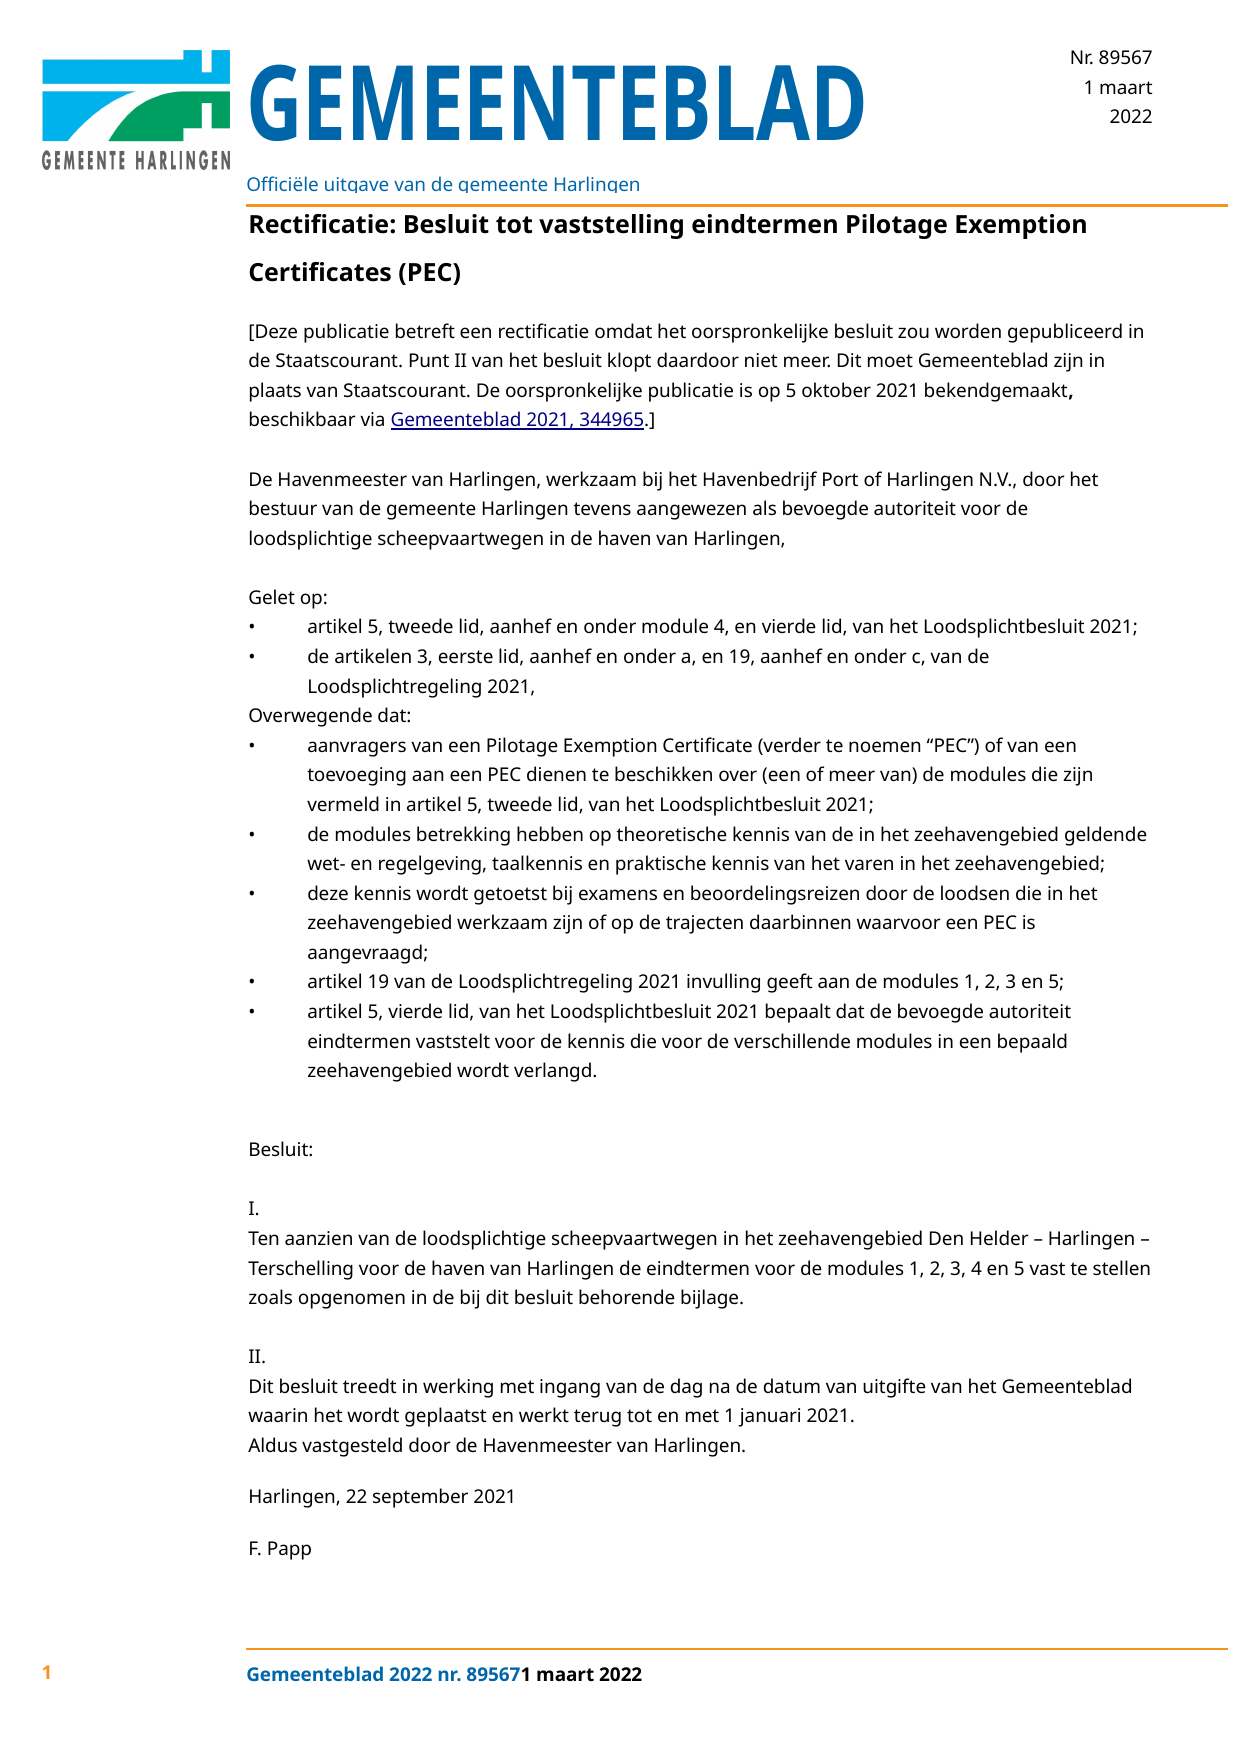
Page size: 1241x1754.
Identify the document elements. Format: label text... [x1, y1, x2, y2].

list deze kennis wordt getoetst bij examens en beoordelingsreizen door de loodsen die in het zeehavengebied werkzaam zijn of op de trajecten daarbinnen waarvoor een PEC is aangevraagd; [248, 880, 1152, 965]
text De Havenmeester van Harlingen, werkzaam bij het Havenbedrijf Port of Harlingen N.V., door het bestuur van de gemeente Harlingen tevens aangewezen als bevoegde autoriteit voor de loodsplichtige scheepvaartwegen in de haven van Harlingen, [248, 466, 1152, 551]
list aanvragers van een Pilotage Exemption Certificate (verder te noemen “PEC”) of van een toevoeging aan een PEC dienen te beschikken over (een of meer van) de modules die zijn vermeld in artikel 5, tweede lid, van het Loodsplichtbesluit 2021; [248, 732, 1152, 817]
text I. [248, 1196, 1152, 1221]
text Dit besluit treedt in werking met ingang van de dag na de datum van uitgifte van het Gemeenteblad waarin het wordt geplaatst en werkt terug tot en met 1 januari 2021. [248, 1373, 1152, 1428]
list artikel 19 van de Loodsplichtregeling 2021 invulling geeft aan de modules 1, 2, 3 en 5; [248, 969, 1152, 994]
text Aldus vastgesteld door de Havenmeester van Harlingen. [248, 1432, 1152, 1458]
text Ten aanzien van de loodsplichtige scheepvaartwegen in het zeehavengebied Den Helder – Harlingen – Terschelling voor de haven van Harlingen de eindtermen voor de modules 1, 2, 3, 4 en 5 vast te stellen zoals opgenomen in de bij dit besluit behorende bijlage. [248, 1225, 1152, 1310]
text II. [248, 1343, 1152, 1369]
text Harlingen, 22 september 2021 [248, 1484, 1152, 1509]
list artikel 5, tweede lid, aanhef en onder module 4, en vierde lid, van het Loodsplichtbesluit 2021; [248, 614, 1152, 639]
text Besluit: [248, 1136, 1152, 1162]
text Rectificatie: Besluit tot vaststelling eindtermen Pilotage Exemption Certificates (PEC) [248, 207, 1152, 288]
text Gelet op: [248, 584, 1152, 610]
list de artikelen 3, eerste lid, aanhef en onder a, en 19, aanhef en onder c, van de Loodsplichtregeling 2021, [248, 643, 1152, 699]
list de modules betrekking hebben op theoretische kennis van de in het zeehavengebied geldende wet- en regelgeving, taalkennis en praktische kennis van het varen in het zeehavengebied; [248, 821, 1152, 876]
text [Deze publicatie betreft een rectificatie omdat het oorspronkelijke besluit zou worden gepubliceerd in de Staatscourant. Punt II van het besluit klopt daardoor niet meer. Dit moet Gemeenteblad zijn in plaats van Staatscourant. De oorspronkelijke publicatie is op 5 oktober 2021 bekendgemaakt, beschikbaar via Gemeenteblad 2021, 344965.] [248, 318, 1152, 432]
text Overwegende dat: [248, 702, 1152, 728]
text F. Papp [248, 1535, 1152, 1561]
picture [41, 47, 231, 172]
list artikel 5, vierde lid, van het Loodsplichtbesluit 2021 bepaalt dat de bevoegde autoriteit eindtermen vaststelt voor de kennis die voor de verschillende modules in een bepaald zeehavengebied wordt verlangd. [248, 998, 1152, 1083]
